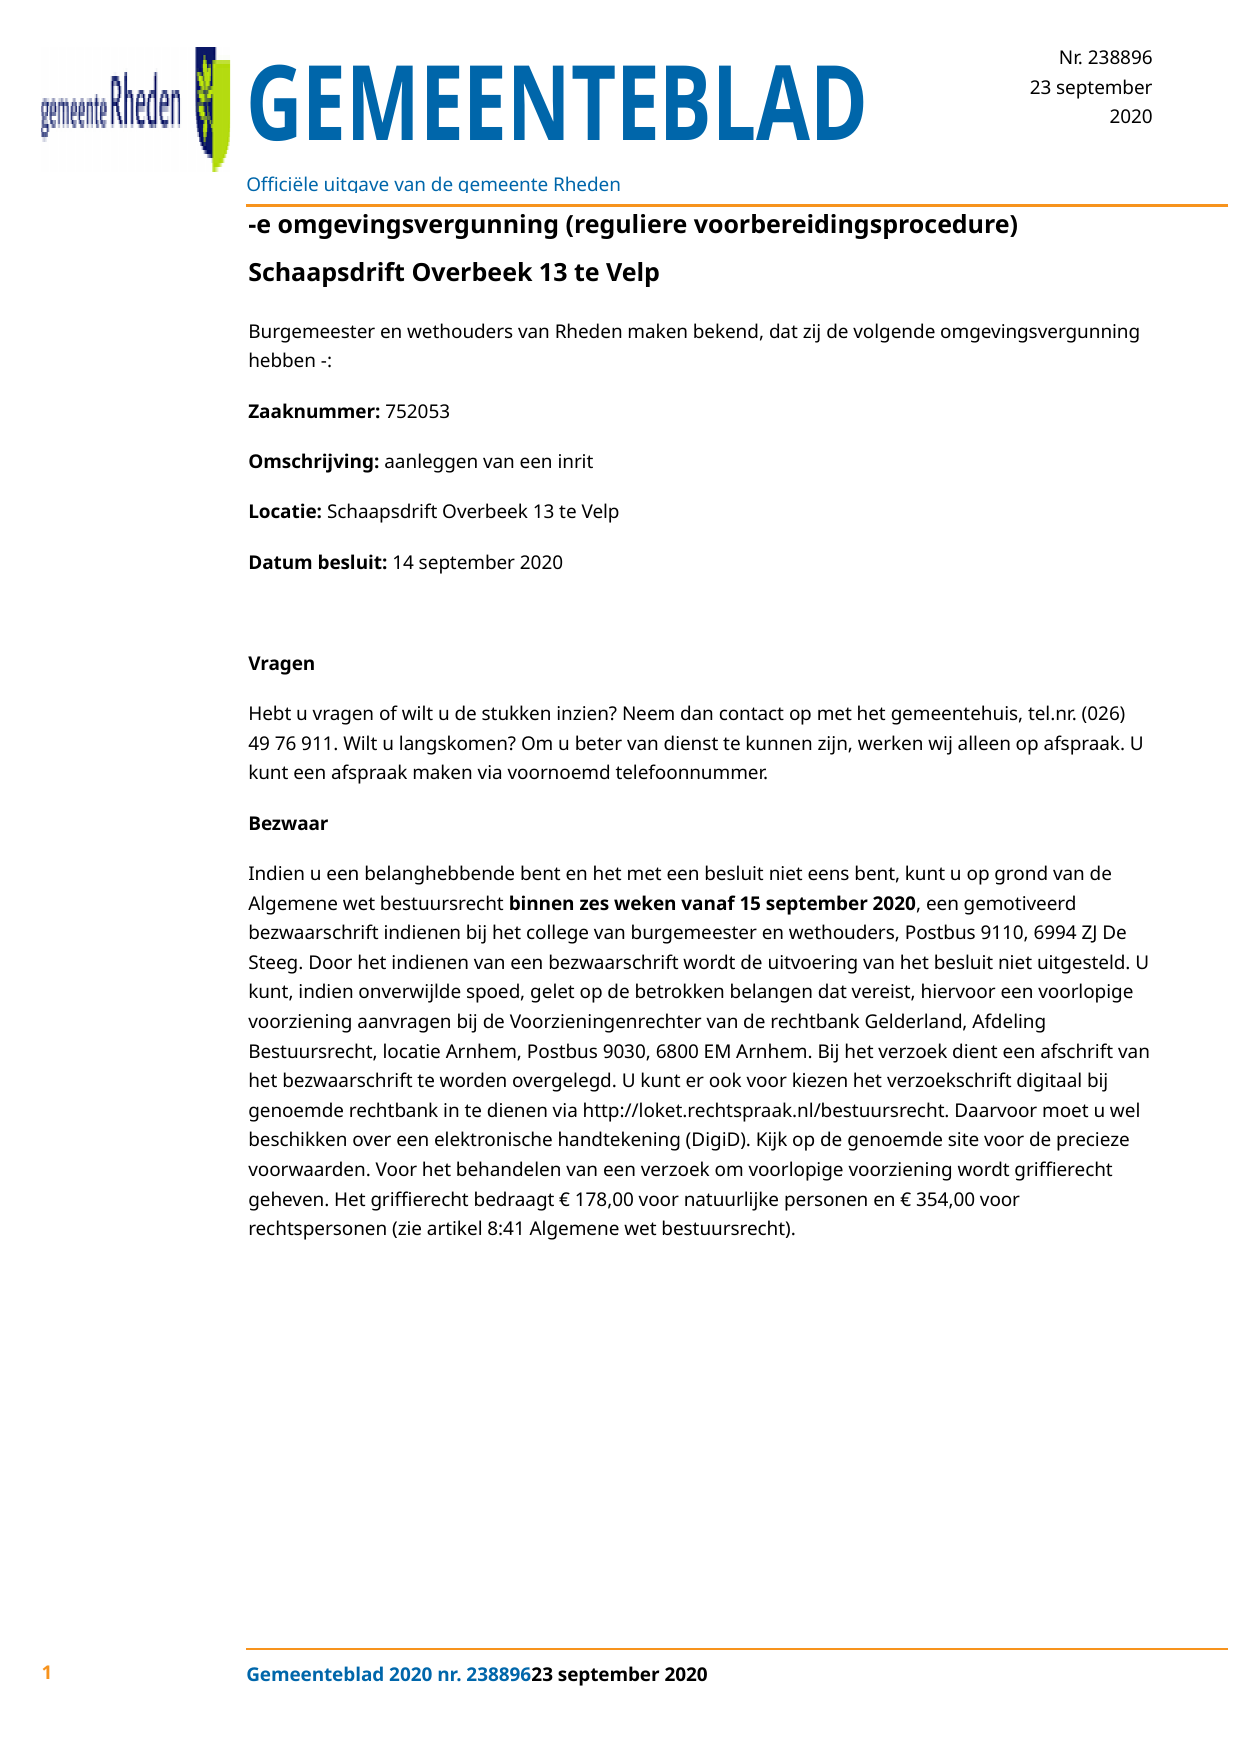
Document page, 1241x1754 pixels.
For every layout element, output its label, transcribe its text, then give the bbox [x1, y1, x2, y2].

text Locatie: Schaapsdrift Overbeek 13 te Velp [248, 499, 1152, 524]
text Zaaknummer: 752053 [248, 398, 1152, 424]
picture [41, 47, 231, 172]
text Hebt u vragen of wilt u de stukken inzien? Neem dan contact op met het gemeentehuis, tel.nr. (026) 49 76 911. Wilt u langskomen? Om u beter van dienst te kunnen zijn, werken wij alleen op afspraak. U kunt een afspraak maken via voornoemd telefoonnummer. [248, 700, 1152, 785]
text Indien u een belanghebbende bent en het met een besluit niet eens bent, kunt u op grond van de Algemene wet bestuursrecht binnen zes weken vanaf 15 september 2020, een gemotiveerd bezwaarschrift indienen bij het college van burgemeester en wethouders, Postbus 9110, 6994 ZJ De Steeg. Door het indienen van een bezwaarschrift wordt de uitvoering van het besluit niet uitgesteld. U kunt, indien onverwijlde spoed, gelet op de betrokken belangen dat vereist, hiervoor een voorlopige voorziening aanvragen bij de Voorzieningenrechter van de rechtbank Gelderland, Afdeling Bestuursrecht, locatie Arnhem, Postbus 9030, 6800 EM Arnhem. Bij het verzoek dient een afschrift van het bezwaarschrift te worden overgelegd. U kunt er ook voor kiezen het verzoekschrift digitaal bij genoemde rechtbank in te dienen via http://loket.rechtspraak.nl/bestuursrecht. Daarvoor moet u wel beschikken over een elektronische handtekening (DigiD). Kijk op de genoemde site voor de precieze voorwaarden. Voor het behandelen van een verzoek om voorlopige voorziening wordt griffierecht geheven. Het griffierecht bedraagt € 178,00 voor natuurlijke personen en € 354,00 voor rechtspersonen (zie artikel 8:41 Algemene wet bestuursrecht). [248, 860, 1152, 1241]
text Omschrijving: aanleggen van een inrit [248, 448, 1152, 474]
text Vragen [248, 650, 1152, 676]
text -e omgevingsvergunning (reguliere voorbereidingsprocedure) Schaapsdrift Overbeek 13 te Velp [248, 207, 1152, 288]
text Datum besluit: 14 september 2020 [248, 549, 1152, 575]
text Burgemeester en wethouders van Rheden maken bekend, dat zij de volgende omgevingsvergunning hebben -: [248, 318, 1152, 373]
text Bezwaar [248, 810, 1152, 836]
